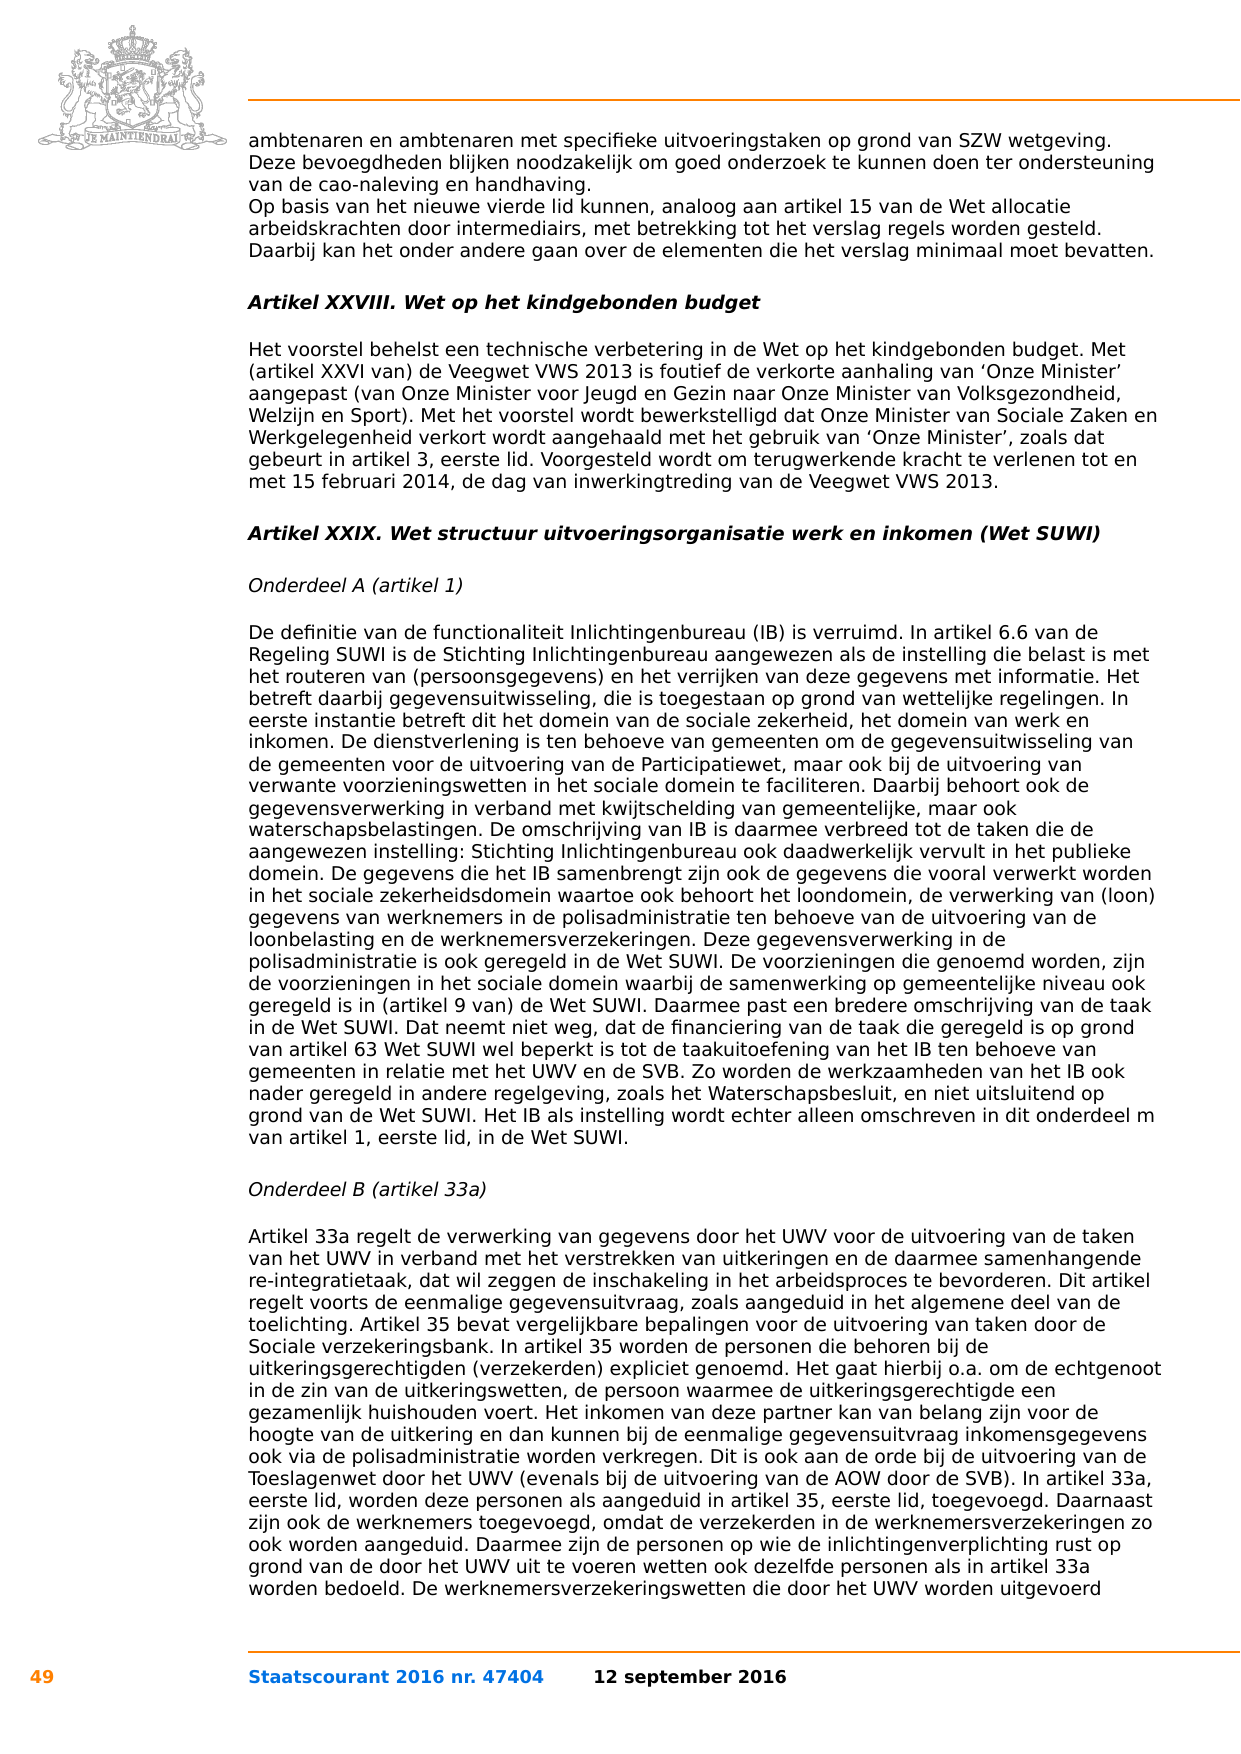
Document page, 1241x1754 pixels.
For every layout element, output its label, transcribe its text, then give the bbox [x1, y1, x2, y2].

subtitle Onderdeel A (artikel 1) [248, 574, 1163, 597]
subtitle Onderdeel B (artikel 33a) [248, 1179, 1163, 1201]
text Op basis van het nieuwe vierde lid kunnen, analoog aan artikel 15 van de Wet allocatie arbeidskrachten door intermediairs, met betrekking tot het verslag regels worden gesteld. Daarbij kan het onder andere gaan over de elementen die het verslag minimaal moet bevatten. [248, 196, 1163, 262]
subtitle Artikel XXIX. Wet structuur uitvoeringsorganisatie werk en inkomen (Wet SUWI) [248, 523, 1163, 544]
subtitle Artikel XXVIII. Wet op het kindgebonden budget [248, 292, 1163, 314]
text Het voorstel behelst een technische verbetering in de Wet op het kindgebonden budget. Met (artikel XXVI van) de Veegwet VWS 2013 is foutief de verkorte aanhaling van ‘Onze Minister’ aangepast (van Onze Minister voor Jeugd en Gezin naar Onze Minister van Volksgezondheid, Welzijn en Sport). Met het voorstel wordt bewerkstelligd dat Onze Minister van Sociale Zaken en Werkgelegenheid verkort wordt aangehaald met het gebruik van ‘Onze Minister’, zoals dat gebeurt in artikel 3, eerste lid. Voorgesteld wordt om terugwerkende kracht te verlenen tot en met 15 februari 2014, de dag van inwerkingtreding van de Veegwet VWS 2013. [248, 339, 1163, 493]
text ambtenaren en ambtenaren met specifieke uitvoeringstaken op grond van SZW wetgeving. Deze bevoegdheden blijken noodzakelijk om goed onderzoek te kunnen doen ter ondersteuning van de cao-naleving en handhaving. [248, 130, 1163, 196]
text De definitie van de functionaliteit Inlichtingenbureau (IB) is verruimd. In artikel 6.6 van de Regeling SUWI is de Stichting Inlichtingenbureau aangewezen als de instelling die belast is met het routeren van (persoonsgegevens) en het verrijken van deze gegevens met informatie. Het betreft daarbij gegevensuitwisseling, die is toegestaan op grond van wettelijke regelingen. In eerste instantie betreft dit het domein van de sociale zekerheid, het domein van werk en inkomen. De dienstverlening is ten behoeve van gemeenten om de gegevensuitwisseling van de gemeenten voor de uitvoering van de Participatiewet, maar ook bij de uitvoering van verwante voorzieningswetten in het sociale domein te faciliteren. Daarbij behoort ook de gegevensverwerking in verband met kwijtschelding van gemeentelijke, maar ook waterschapsbelastingen. De omschrijving van IB is daarmee verbreed tot de taken die de aangewezen instelling: Stichting Inlichtingenbureau ook daadwerkelijk vervult in het publieke domein. De gegevens die het IB samenbrengt zijn ook de gegevens die vooral verwerkt worden in het sociale zekerheidsdomein waartoe ook behoort het loondomein, de verwerking van (loon) gegevens van werknemers in de polisadministratie ten behoeve van de uitvoering van de loonbelasting en de werknemersverzekeringen. Deze gegevensverwerking in de polisadministratie is ook geregeld in de Wet SUWI. De voorzieningen die genoemd worden, zijn de voorzieningen in het sociale domein waarbij de samenwerking op gemeentelijke niveau ook geregeld is in (artikel 9 van) de Wet SUWI. Daarmee past een bredere omschrijving van de taak in de Wet SUWI. Dat neemt niet weg, dat de financiering van de taak die geregeld is op grond van artikel 63 Wet SUWI wel beperkt is tot de taakuitoefening van het IB ten behoeve van gemeenten in relatie met het UWV en de SVB. Zo worden de werkzaamheden van het IB ook nader geregeld in andere regelgeving, zoals het Waterschapsbesluit, en niet uitsluitend op grond van de Wet SUWI. Het IB als instelling wordt echter alleen omschreven in dit onderdeel m van artikel 1, eerste lid, in de Wet SUWI. [248, 622, 1163, 1149]
text Artikel 33a regelt de verwerking van gegevens door het UWV voor de uitvoering van de taken van het UWV in verband met het verstrekken van uitkeringen en de daarmee samenhangende re-integratietaak, dat wil zeggen de inschakeling in het arbeidsproces te bevorderen. Dit artikel regelt voorts de eenmalige gegevensuitvraag, zoals aangeduid in het algemene deel van de toelichting. Artikel 35 bevat vergelijkbare bepalingen voor de uitvoering van taken door de Sociale verzekeringsbank. In artikel 35 worden de personen die behoren bij de uitkeringsgerechtigden (verzekerden) expliciet genoemd. Het gaat hierbij o.a. om de echtgenoot in de zin van de uitkeringswetten, de persoon waarmee de uitkeringsgerechtigde een gezamenlijk huishouden voert. Het inkomen van deze partner kan van belang zijn voor de hoogte van de uitkering en dan kunnen bij de eenmalige gegevensuitvraag inkomensgegevens ook via de polisadministratie worden verkregen. Dit is ook aan de orde bij de uitvoering van de Toeslagenwet door het UWV (evenals bij de uitvoering van de AOW door de SVB). In artikel 33a, eerste lid, worden deze personen als aangeduid in artikel 35, eerste lid, toegevoegd. Daarnaast zijn ook de werknemers toegevoegd, omdat de verzekerden in de werknemersverzekeringen zo ook worden aangeduid. Daarmee zijn de personen op wie de inlichtingenverplichting rust op grond van de door het UWV uit te voeren wetten ook dezelfde personen als in artikel 33a worden bedoeld. De werknemersverzekeringswetten die door het UWV worden uitgevoerd [248, 1226, 1163, 1600]
picture [38, 25, 227, 150]
